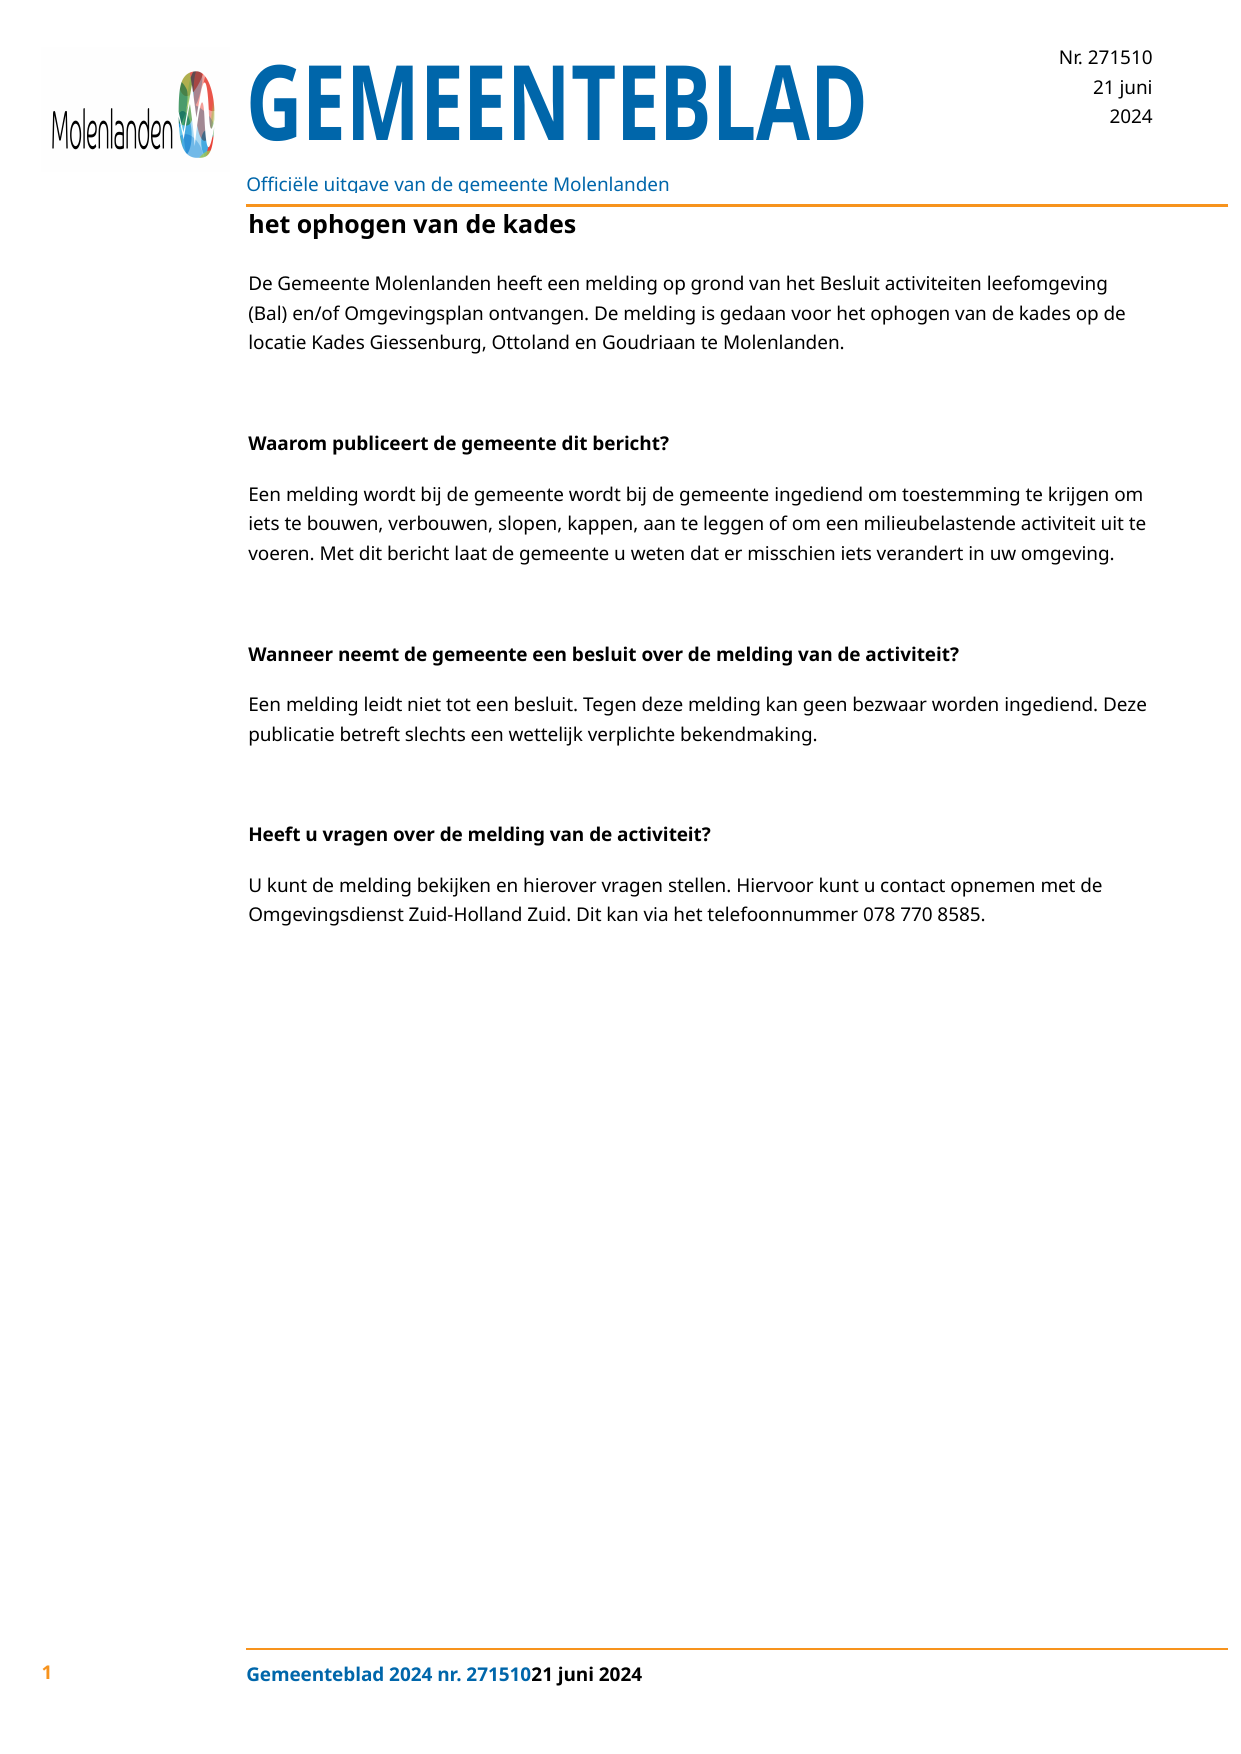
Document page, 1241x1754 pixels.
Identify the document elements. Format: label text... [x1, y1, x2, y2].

text Waarom publiceert de gemeente dit bericht? [248, 430, 1152, 456]
text U kunt de melding bekijken en hierover vragen stellen. Hiervoor kunt u contact opnemen met de Omgevingsdienst Zuid-Holland Zuid. Dit kan via het telefoonnummer 078 770 8585. [248, 872, 1152, 927]
text Heeft u vragen over de melding van de activiteit? [248, 822, 1152, 847]
text Een melding leidt niet tot een besluit. Tegen deze melding kan geen bezwaar worden ingediend. Deze publicatie betreft slechts een wettelijk verplichte bekendmaking. [248, 691, 1152, 746]
picture [41, 47, 231, 172]
text De Gemeente Molenlanden heeft een melding op grond van het Besluit activiteiten leefomgeving (Bal) en/of Omgevingsplan ontvangen. De melding is gedaan voor het ophogen van de kades op de locatie Kades Giessenburg, Ottoland en Goudriaan te Molenlanden. [248, 270, 1152, 355]
text Een melding wordt bij de gemeente wordt bij de gemeente ingediend om toestemming te krijgen om iets te bouwen, verbouwen, slopen, kappen, aan te leggen of om een milieubelastende activiteit uit te voeren. Met dit bericht laat de gemeente u weten dat er misschien iets verandert in uw omgeving. [248, 481, 1152, 566]
text Wanneer neemt de gemeente een besluit over de melding van de activiteit? [248, 641, 1152, 666]
text het ophogen van de kades [248, 207, 1152, 241]
